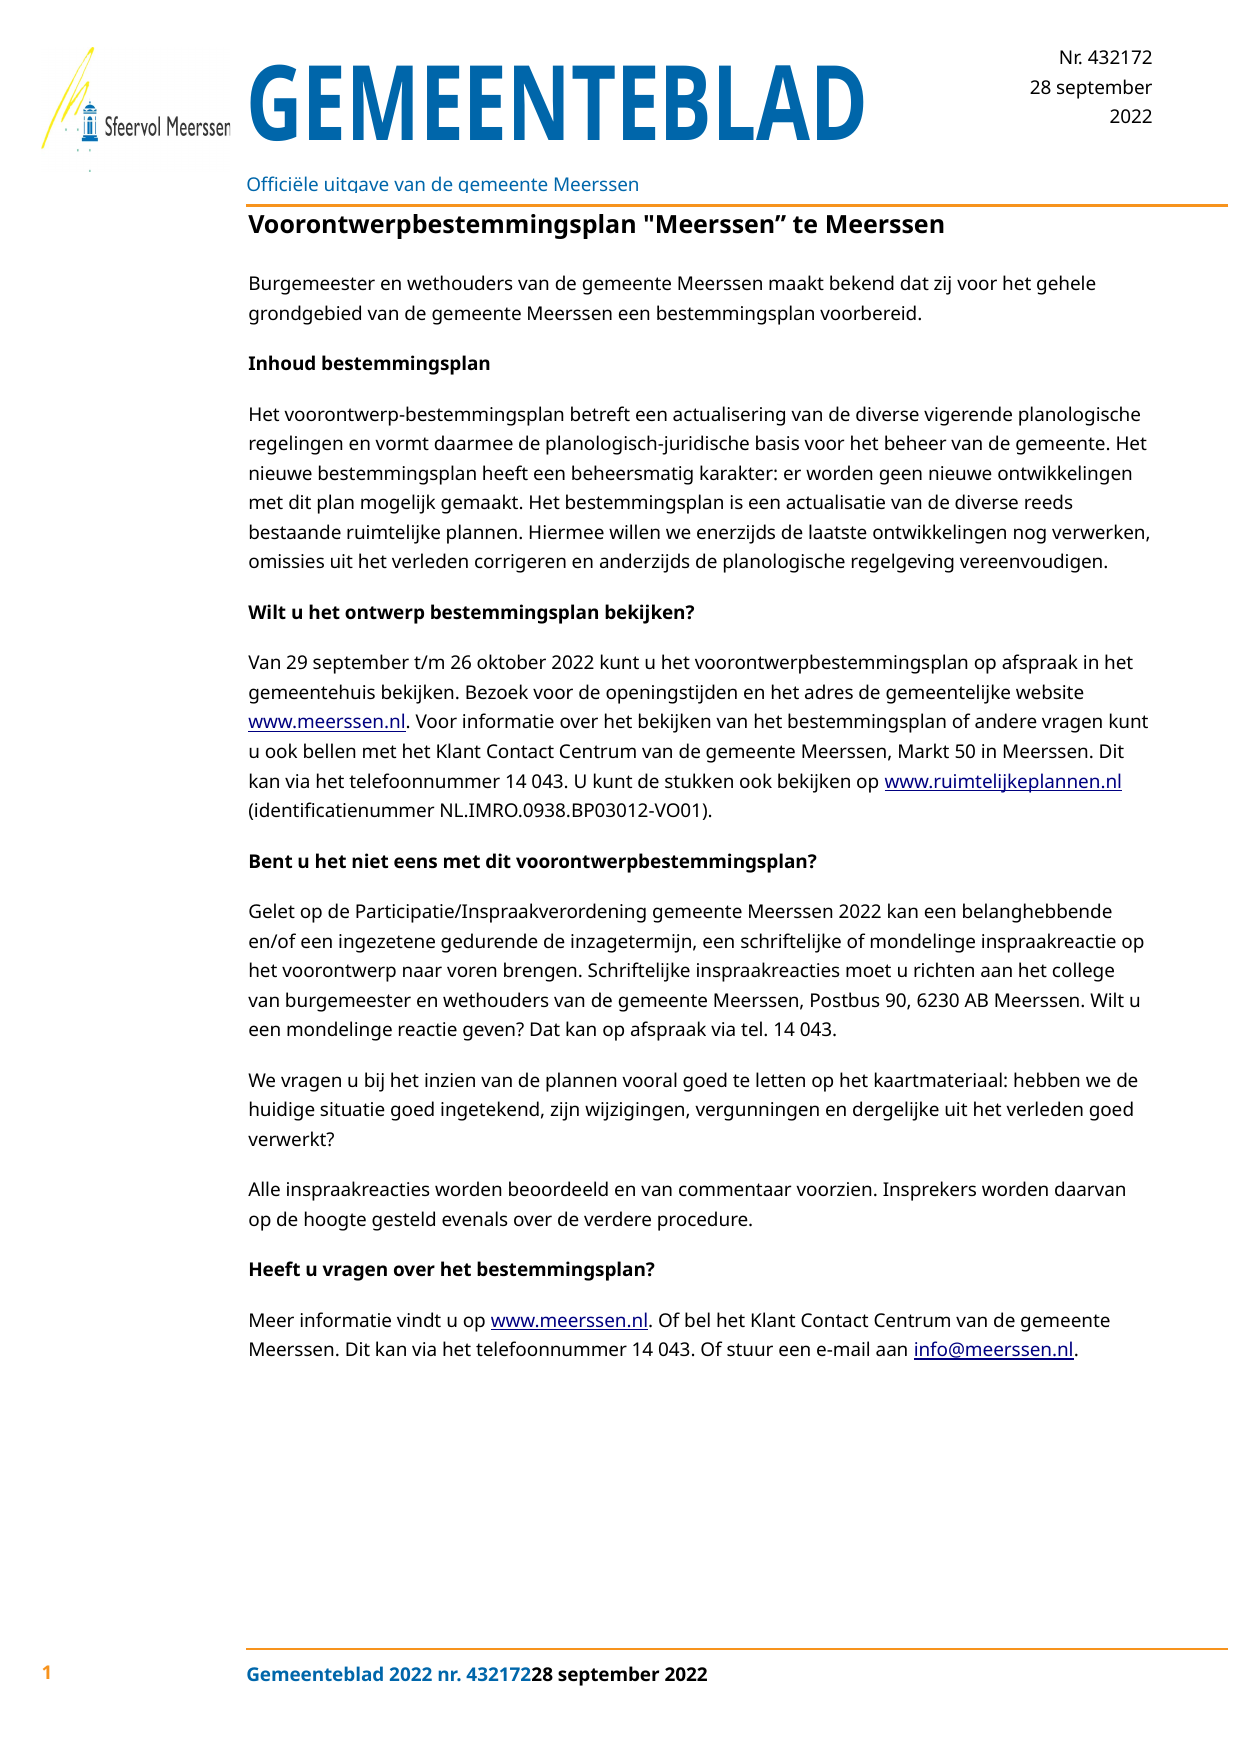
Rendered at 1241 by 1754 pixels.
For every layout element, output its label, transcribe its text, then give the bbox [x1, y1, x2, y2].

text Wilt u het ontwerp bestemmingsplan bekijken? [248, 599, 1152, 625]
text Voorontwerpbestemmingsplan "Meerssen” te Meerssen [248, 207, 1152, 241]
picture [41, 47, 231, 172]
text Heeft u vragen over het bestemmingsplan? [248, 1257, 1152, 1282]
text Bent u het niet eens met dit voorontwerpbestemmingsplan? [248, 848, 1152, 873]
text Meer informatie vindt u op www.meerssen.nl. Of bel het Klant Contact Centrum van de gemeente Meerssen. Dit kan via het telefoonnummer 14 043. Of stuur een e-mail aan info@meerssen.nl. [248, 1307, 1152, 1362]
text Burgemeester en wethouders van de gemeente Meerssen maakt bekend dat zij voor het gehele grondgebied van de gemeente Meerssen een bestemmingsplan voorbereid. [248, 270, 1152, 326]
text Inhoud bestemmingsplan [248, 350, 1152, 376]
text Alle inspraakreacties worden beoordeeld en van commentaar voorzien. Insprekers worden daarvan op de hoogte gesteld evenals over de verdere procedure. [248, 1177, 1152, 1232]
text Het voorontwerp-bestemmingsplan betreft een actualisering van de diverse vigerende planologische regelingen en vormt daarmee de planologisch-juridische basis voor het beheer van de gemeente. Het nieuwe bestemmingsplan heeft een beheersmatig karakter: er worden geen nieuwe ontwikkelingen met dit plan mogelijk gemaakt. Het bestemmingsplan is een actualisatie van de diverse reeds bestaande ruimtelijke plannen. Hiermee willen we enerzijds de laatste ontwikkelingen nog verwerken, omissies uit het verleden corrigeren en anderzijds de planologische regelgeving vereenvoudigen. [248, 401, 1152, 574]
text Gelet op de Participatie/Inspraakverordening gemeente Meerssen 2022 kan een belanghebbende en/of een ingezetene gedurende de inzagetermijn, een schriftelijke of mondelinge inspraakreactie op het voorontwerp naar voren brengen. Schriftelijke inspraakreacties moet u richten aan het college van burgemeester en wethouders van de gemeente Meerssen, Postbus 90, 6230 AB Meerssen. Wilt u een mondelinge reactie geven? Dat kan op afspraak via tel. 14 043. [248, 898, 1152, 1042]
text We vragen u bij het inzien van de plannen vooral goed te letten op het kaartmateriaal: hebben we de huidige situatie goed ingetekend, zijn wijzigingen, vergunningen en dergelijke uit het verleden goed verwerkt? [248, 1067, 1152, 1152]
text Van 29 september t/m 26 oktober 2022 kunt u het voorontwerpbestemmingsplan op afspraak in het gemeentehuis bekijken. Bezoek voor de openingstijden en het adres de gemeentelijke website www.meerssen.nl. Voor informatie over het bekijken van het bestemmingsplan of andere vragen kunt u ook bellen met het Klant Contact Centrum van de gemeente Meerssen, Markt 50 in Meerssen. Dit kan via het telefoonnummer 14 043. U kunt de stukken ook bekijken op www.ruimtelijkeplannen.nl (identificatienummer NL.IMRO.0938.BP03012-VO01). [248, 649, 1152, 823]
